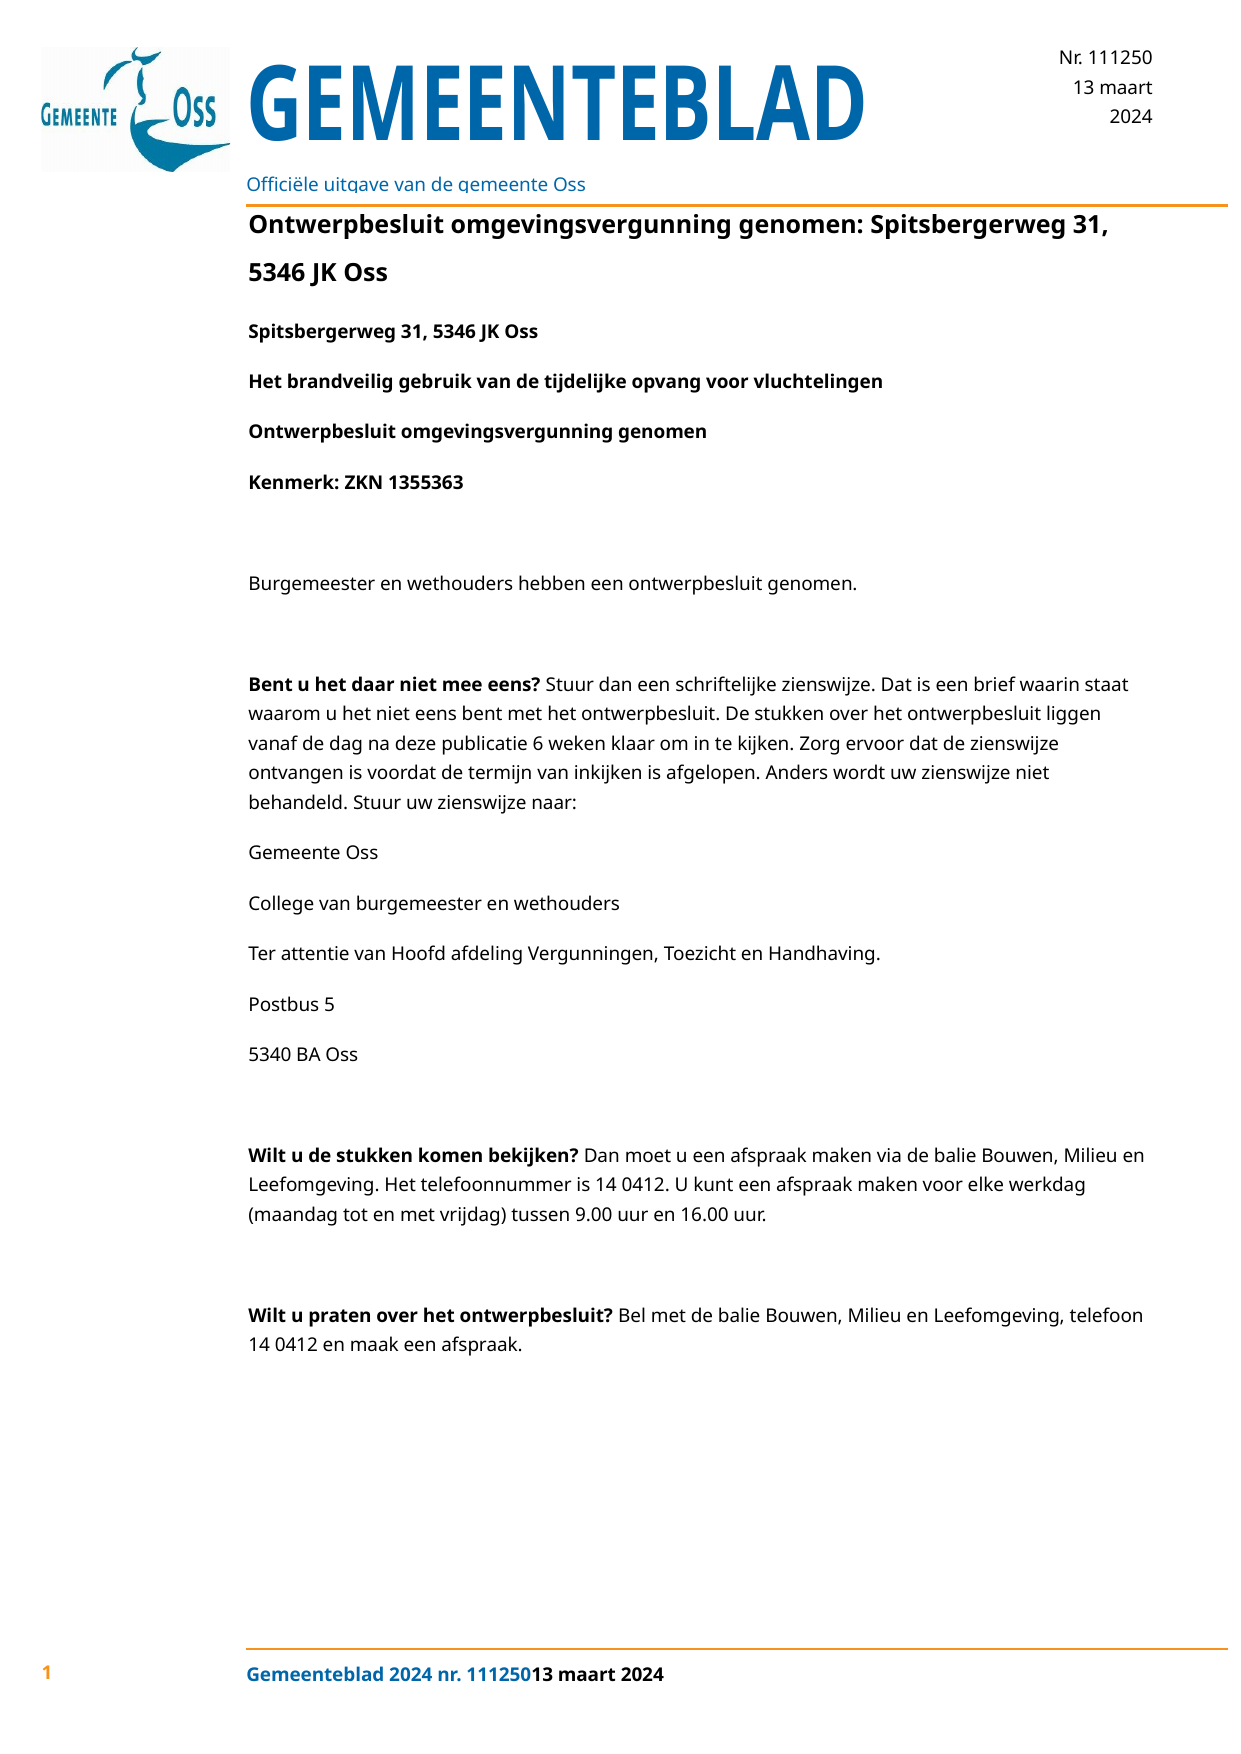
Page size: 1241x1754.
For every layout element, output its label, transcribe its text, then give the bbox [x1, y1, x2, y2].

text Ontwerpbesluit omgevingsvergunning genomen: Spitsbergerweg 31, 5346 JK Oss [248, 207, 1152, 288]
text Ontwerpbesluit omgevingsvergunning genomen [248, 419, 1152, 444]
text Ter attentie van Hoofd afdeling Vergunningen, Toezicht en Handhaving. [248, 940, 1152, 966]
picture [41, 47, 231, 172]
text Burgemeester en wethouders hebben een ontwerpbesluit genomen. [248, 570, 1152, 596]
text Bent u het daar niet mee eens? Stuur dan een schriftelijke zienswijze. Dat is een brief waarin staat waarom u het niet eens bent met het ontwerpbesluit. De stukken over het ontwerpbesluit liggen vanaf de dag na deze publicatie 6 weken klaar om in te kijken. Zorg ervoor dat de zienswijze ontvangen is voordat de termijn van inkijken is afgelopen. Anders wordt uw zienswijze niet behandeld. Stuur uw zienswijze naar: [248, 671, 1152, 815]
text College van burgemeester en wethouders [248, 890, 1152, 916]
text Het brandveilig gebruik van de tijdelijke opvang voor vluchtelingen [248, 368, 1152, 394]
text Gemeente Oss [248, 839, 1152, 865]
text Kenmerk: ZKN 1355363 [248, 469, 1152, 495]
text Postbus 5 [248, 991, 1152, 1017]
text 5340 BA Oss [248, 1041, 1152, 1067]
text Wilt u praten over het ontwerpbesluit? Bel met de balie Bouwen, Milieu en Leefomgeving, telefoon 14 0412 en maak een afspraak. [248, 1302, 1152, 1357]
text Spitsbergerweg 31, 5346 JK Oss [248, 318, 1152, 344]
text Wilt u de stukken komen bekijken? Dan moet u een afspraak maken via de balie Bouwen, Milieu en Leefomgeving. Het telefoonnummer is 14 0412. U kunt een afspraak maken voor elke werkdag (maandag tot en met vrijdag) tussen 9.00 uur en 16.00 uur. [248, 1142, 1152, 1227]
